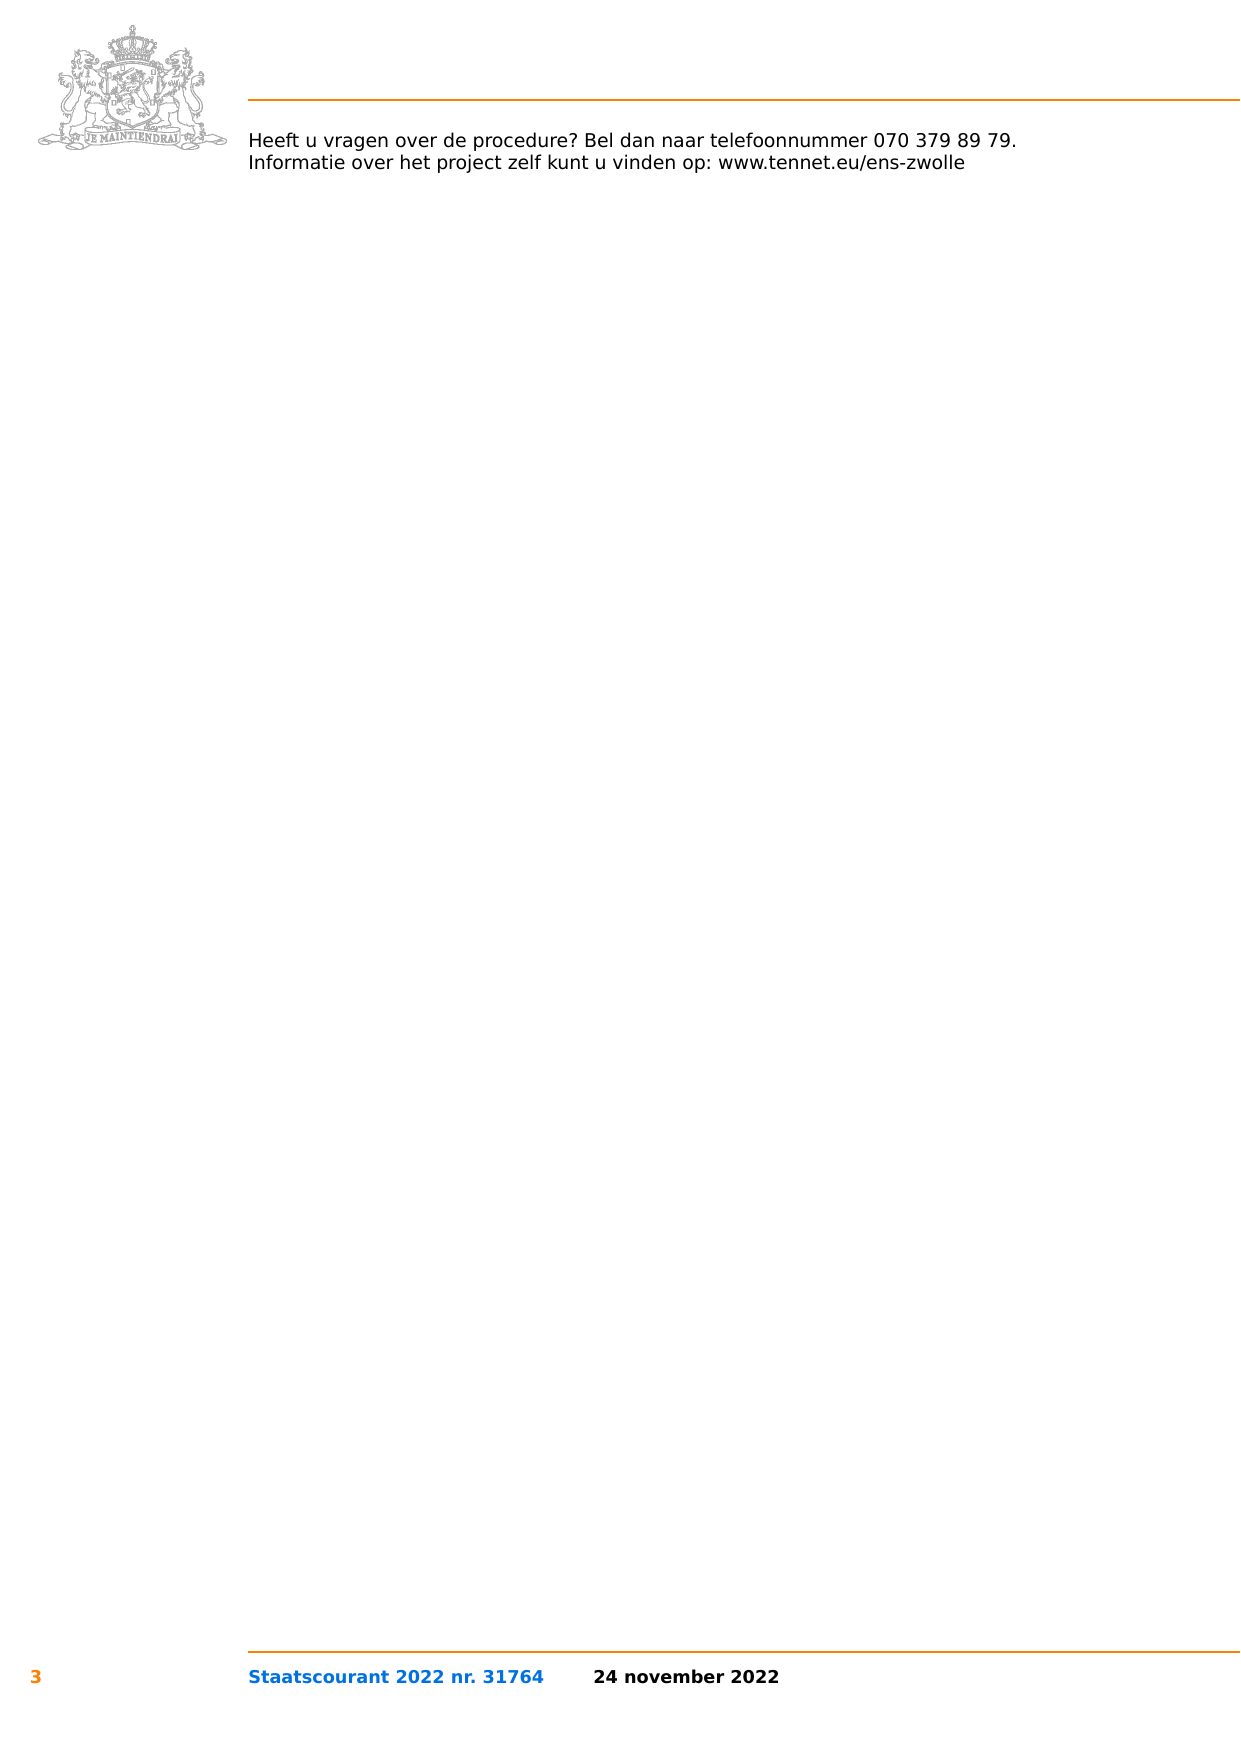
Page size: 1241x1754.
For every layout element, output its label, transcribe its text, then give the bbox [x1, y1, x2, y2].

text Heeft u vragen over de procedure? Bel dan naar telefoonnummer 070 379 89 79. [248, 130, 1163, 152]
text Informatie over het project zelf kunt u vinden op: www.tennet.eu/ens-zwolle [248, 152, 1163, 174]
picture [38, 25, 227, 150]
